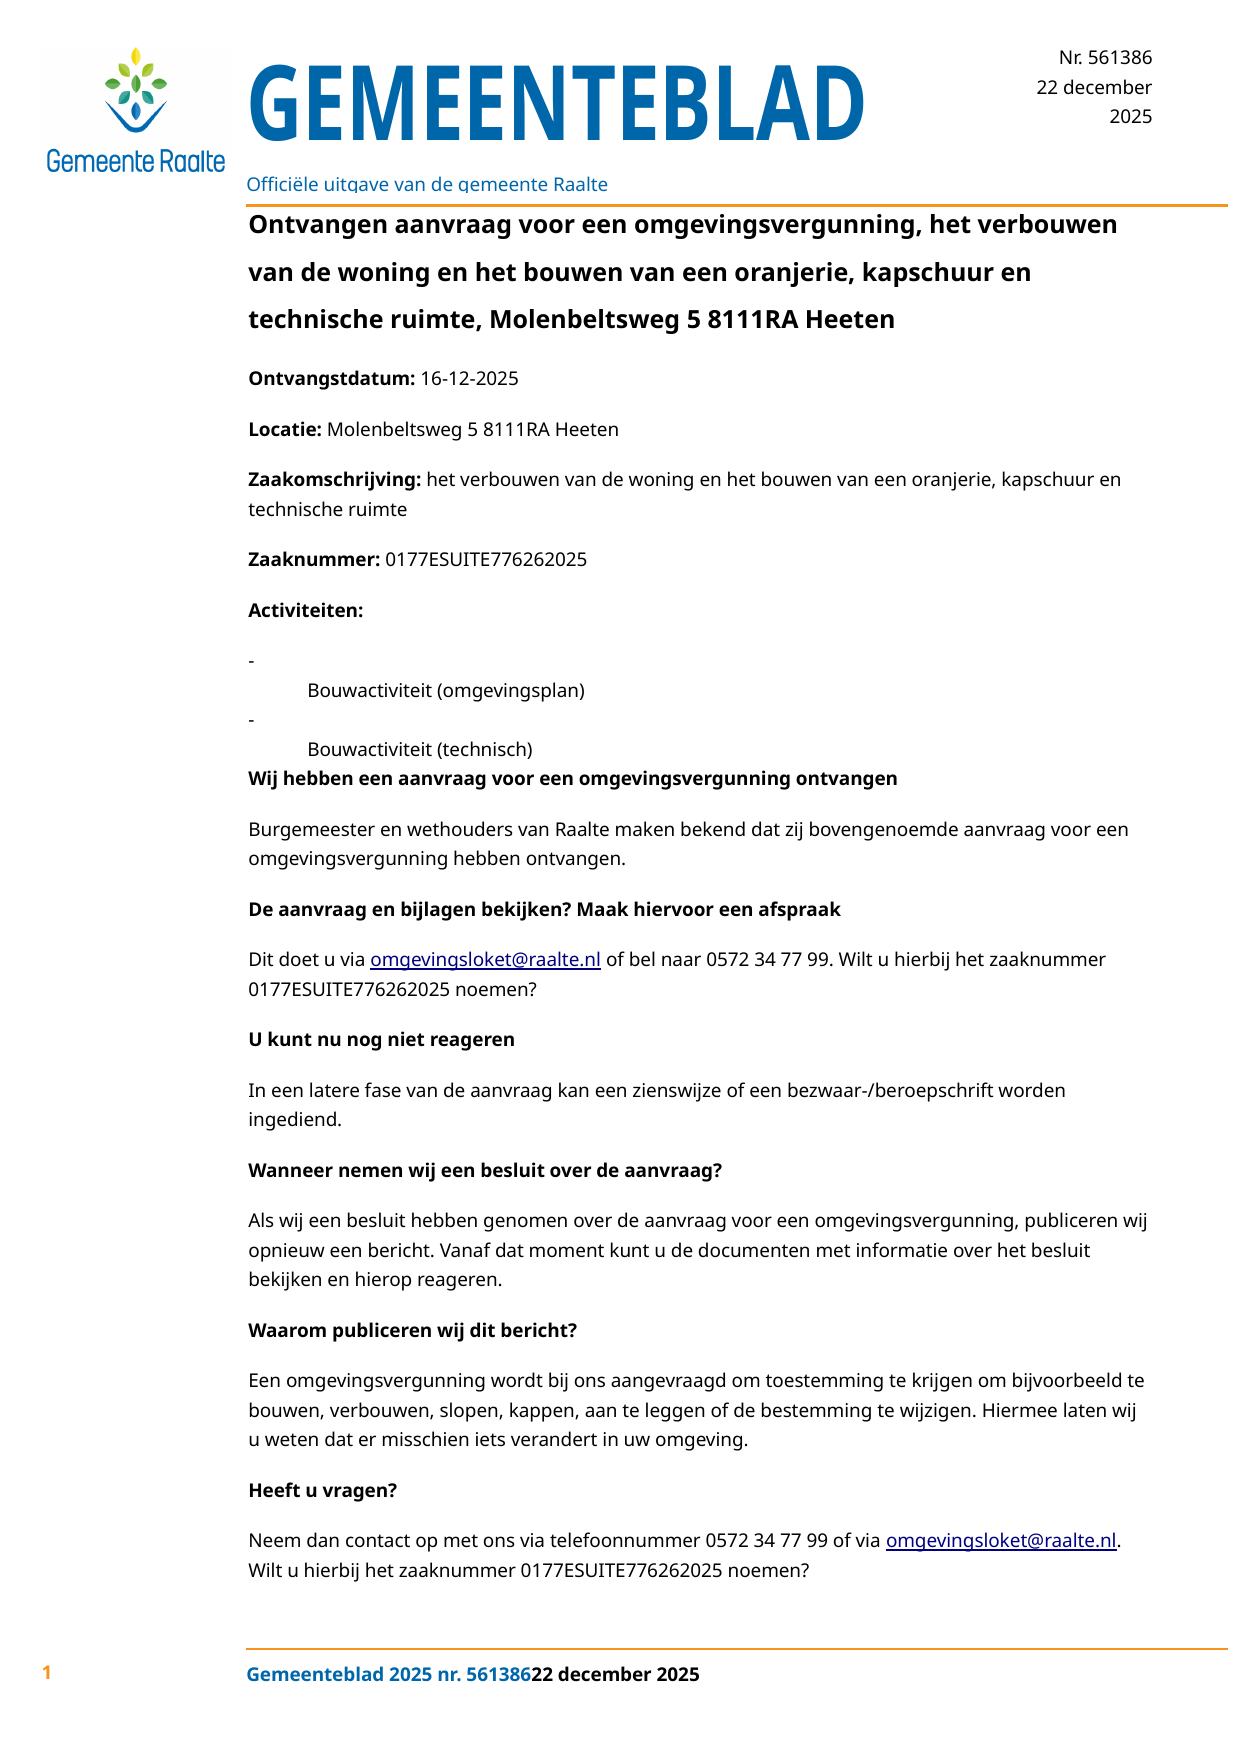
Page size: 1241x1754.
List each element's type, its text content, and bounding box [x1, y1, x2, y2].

list Bouwactiviteit (omgevingsplan) [248, 677, 1152, 702]
text Wij hebben een aanvraag voor een omgevingsvergunning ontvangen [248, 766, 1152, 791]
list Bouwactiviteit (technisch) [248, 736, 1152, 762]
text U kunt nu nog niet reageren [248, 1026, 1152, 1052]
text Een omgevingsvergunning wordt bij ons aangevraagd om toestemming te krijgen om bijvoorbeeld te bouwen, verbouwen, slopen, kappen, aan te leggen of de bestemming te wijzigen. Hiermee laten wij u weten dat er misschien iets verandert in uw omgeving. [248, 1367, 1152, 1452]
text Zaaknummer: 0177ESUITE776262025 [248, 546, 1152, 572]
text Activiteiten: [248, 597, 1152, 622]
text Zaakomschrijving: het verbouwen van de woning en het bouwen van een oranjerie, kapschuur en technische ruimte [248, 466, 1152, 522]
text De aanvraag en bijlagen bekijken? Maak hiervoor een afspraak [248, 896, 1152, 922]
text Ontvangstdatum: 16-12-2025 [248, 366, 1152, 391]
text Waarom publiceren wij dit bericht? [248, 1317, 1152, 1342]
text Ontvangen aanvraag voor een omgevingsvergunning, het verbouwen van de woning en het bouwen van een oranjerie, kapschuur en technische ruimte, Molenbeltsweg 5 8111RA Heeten [248, 207, 1152, 336]
picture [41, 47, 231, 172]
text Burgemeester en wethouders van Raalte maken bekend dat zij bovengenoemde aanvraag voor een omgevingsvergunning hebben ontvangen. [248, 816, 1152, 871]
text Heeft u vragen? [248, 1477, 1152, 1502]
text Neem dan contact op met ons via telefoonnummer 0572 34 77 99 of via omgevingsloket@raalte.nl. Wilt u hierbij het zaaknummer 0177ESUITE776262025 noemen? [248, 1527, 1152, 1582]
text Dit doet u via omgevingsloket@raalte.nl of bel naar 0572 34 77 99. Wilt u hierbij het zaaknummer 0177ESUITE776262025 noemen? [248, 946, 1152, 1002]
text Als wij een besluit hebben genomen over de aanvraag voor een omgevingsvergunning, publiceren wij opnieuw een bericht. Vanaf dat moment kunt u de documenten met informatie over het besluit bekijken en hierop reageren. [248, 1207, 1152, 1292]
text Locatie: Molenbeltsweg 5 8111RA Heeten [248, 416, 1152, 442]
text In een latere fase van de aanvraag kan een zienswijze of een bezwaar-/beroepschrift worden ingediend. [248, 1077, 1152, 1132]
text Wanneer nemen wij een besluit over de aanvraag? [248, 1157, 1152, 1182]
